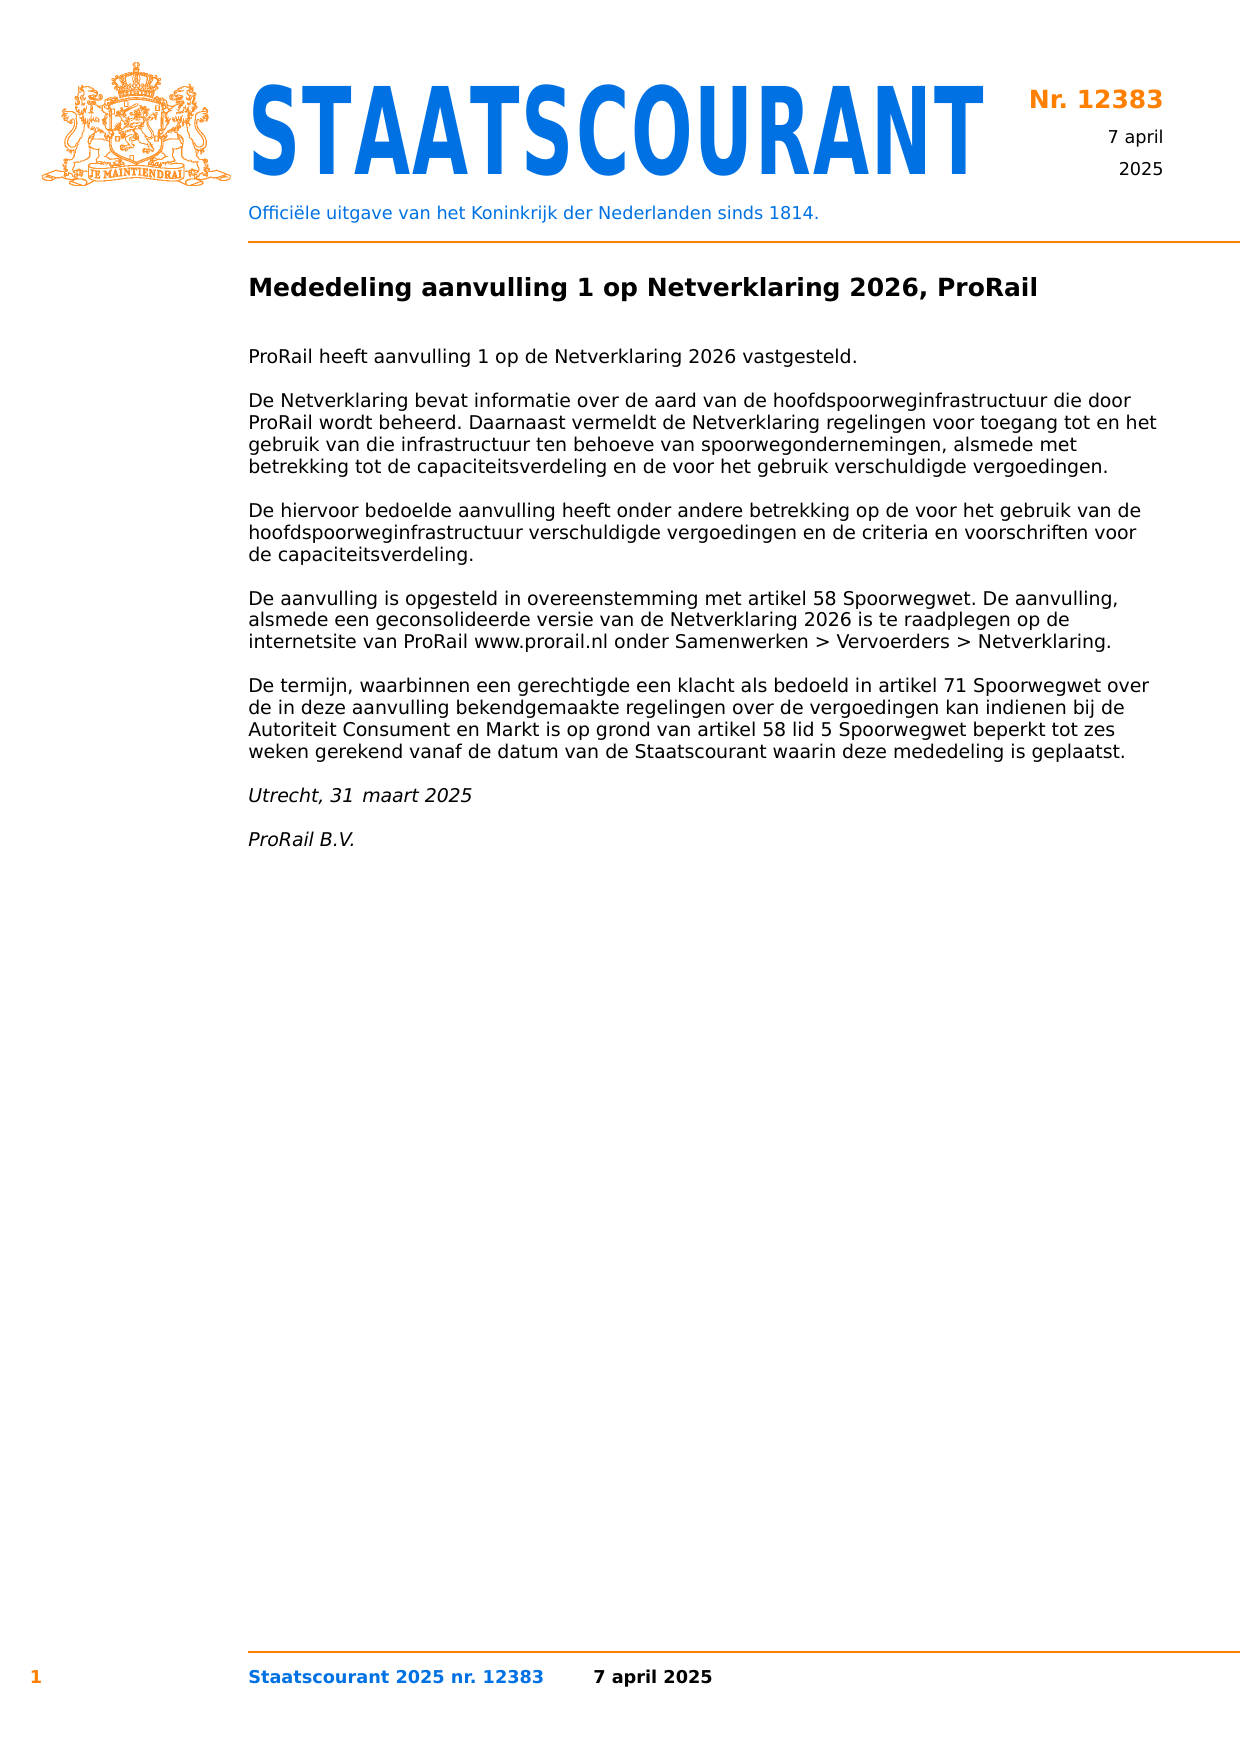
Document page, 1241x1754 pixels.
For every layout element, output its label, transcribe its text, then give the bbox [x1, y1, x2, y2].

text De aanvulling is opgesteld in overeenstemming met artikel 58 Spoorwegwet. De aanvulling, alsmede een geconsolideerde versie van de Netverklaring 2026 is te raadplegen op de internetsite van ProRail www.prorail.nl onder Samenwerken > Vervoerders > Netverklaring. [248, 587, 1163, 653]
table_header Nr. 12383 [998, 62, 1240, 121]
table_cell 2025 [998, 153, 1240, 203]
picture [41, 62, 231, 186]
table_cell Officiële uitgave van het Koninkrijk der Nederlanden sinds 1814. [248, 203, 1240, 241]
text Utrecht, 31 maart 2025 [248, 785, 1163, 807]
text ProRail heeft aanvulling 1 op de Netverklaring 2026 vastgesteld. [248, 346, 1163, 368]
subtitle Mededeling aanvulling 1 op Netverklaring 2026, ProRail [248, 273, 1163, 302]
text De termijn, waarbinnen een gerechtigde een klacht als bedoeld in artikel 71 Spoorwegwet over de in deze aanvulling bekendgemaakte regelingen over de vergoedingen kan indienen bij de Autoriteit Consument en Markt is op grond van artikel 58 lid 5 Spoorwegwet beperkt tot zes weken gerekend vanaf de datum van de Staatscourant waarin deze mededeling is geplaatst. [248, 675, 1163, 763]
text ProRail B.V. [248, 829, 1163, 851]
table_header [25, 62, 248, 241]
text De hiervoor bedoelde aanvulling heeft onder andere betrekking op de voor het gebruik van de hoofdspoorweginfrastructuur verschuldigde vergoedingen en de criteria en voorschriften voor de capaciteitsverdeling. [248, 499, 1163, 566]
table_header STAATSCOURANT [248, 62, 998, 203]
table_cell 7 april [998, 121, 1240, 153]
text De Netverklaring bevat informatie over de aard van de hoofdspoorweginfrastructuur die door ProRail wordt beheerd. Daarnaast vermeldt de Netverklaring regelingen voor toegang tot en het gebruik van die infrastructuur ten behoeve van spoorwegondernemingen, alsmede met betrekking tot de capaciteitsverdeling en de voor het gebruik verschuldigde vergoedingen. [248, 390, 1163, 478]
